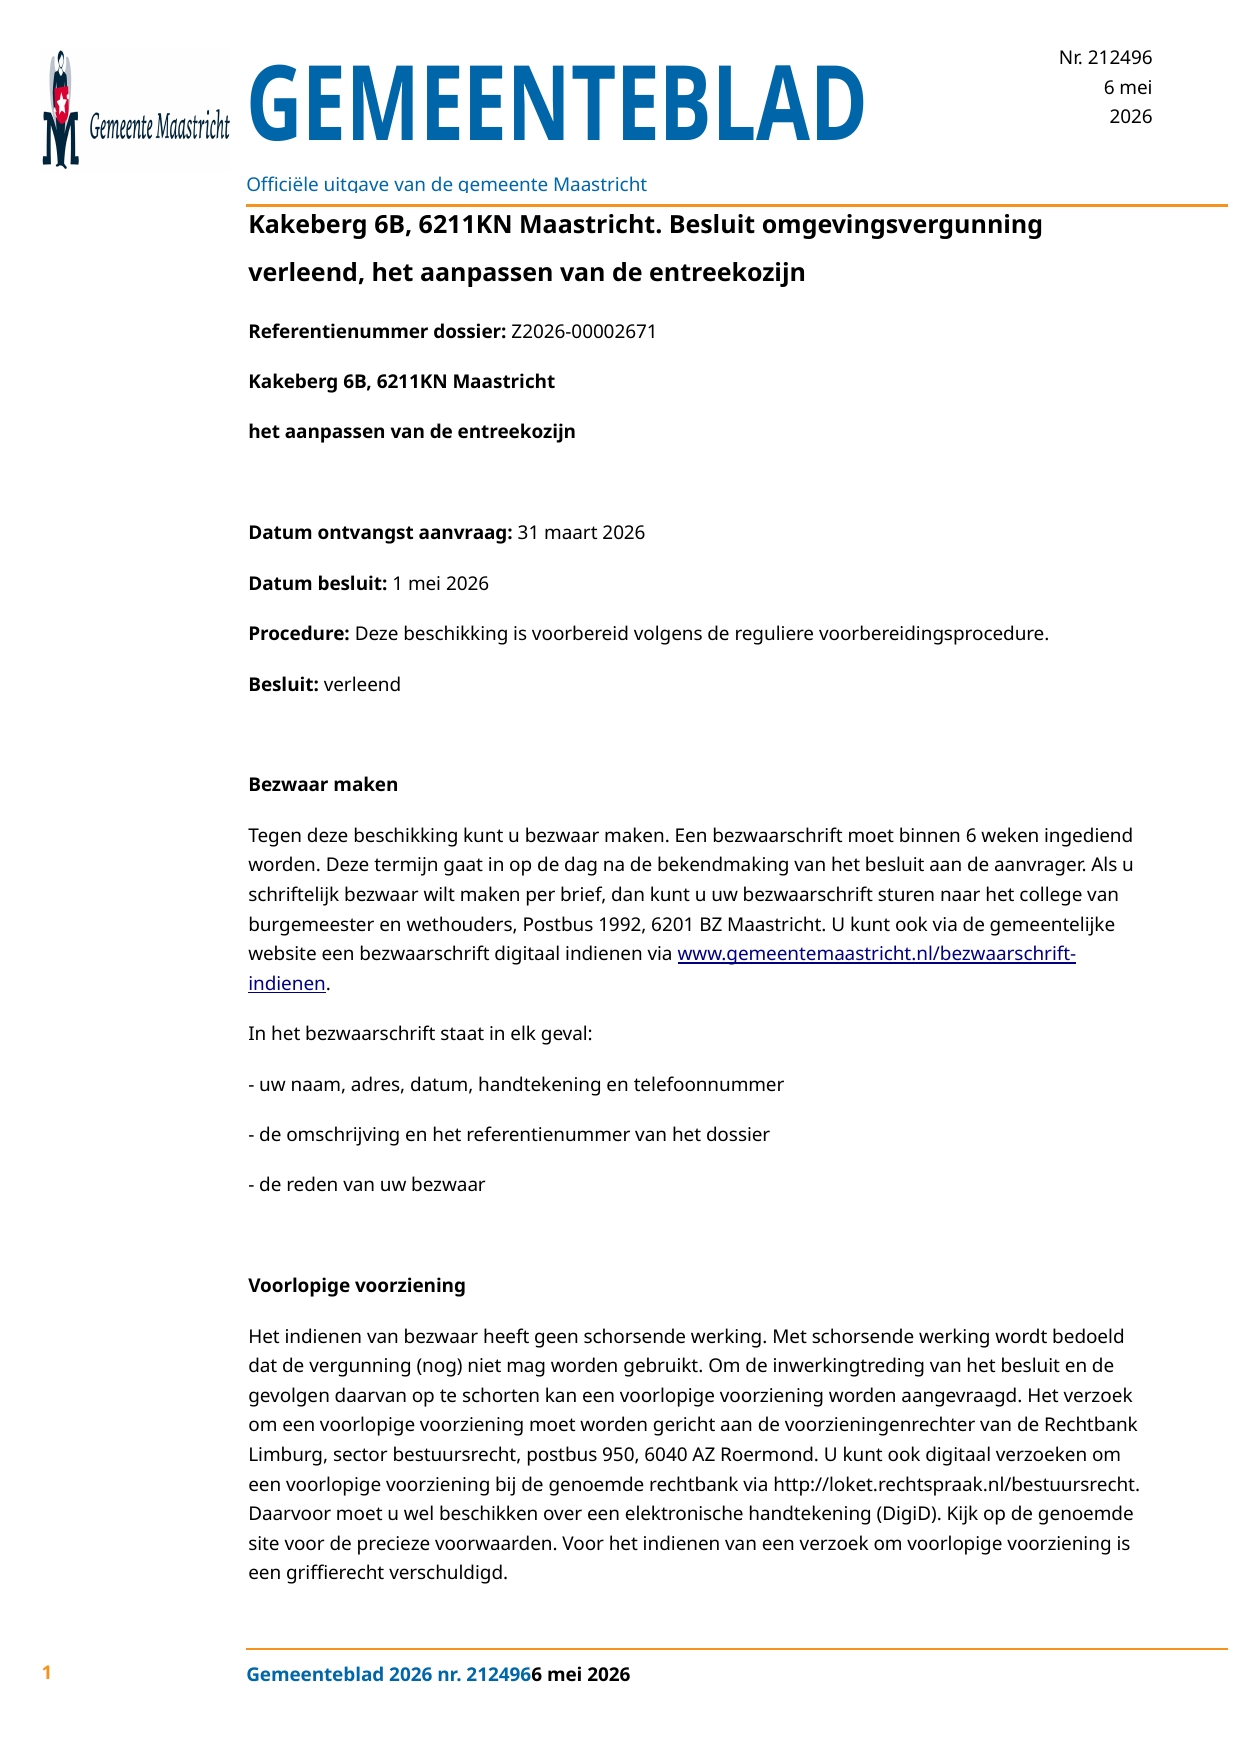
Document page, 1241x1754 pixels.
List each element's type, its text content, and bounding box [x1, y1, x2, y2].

text - uw naam, adres, datum, handtekening en telefoonnummer [248, 1071, 1152, 1097]
text Kakeberg 6B, 6211KN Maastricht. Besluit omgevingsvergunning verleend, het aanpassen van de entreekozijn [248, 207, 1152, 288]
text Voorlopige voorziening [248, 1272, 1152, 1298]
text Referentienummer dossier: Z2026-00002671 [248, 318, 1152, 344]
text - de omschrijving en het referentienummer van het dossier [248, 1121, 1152, 1147]
text Datum ontvangst aanvraag: 31 maart 2026 [248, 519, 1152, 545]
picture [41, 47, 231, 172]
text het aanpassen van de entreekozijn [248, 419, 1152, 444]
text Het indienen van bezwaar heeft geen schorsende werking. Met schorsende werking wordt bedoeld dat de vergunning (nog) niet mag worden gebruikt. Om de inwerkingtreding van het besluit en de gevolgen daarvan op te schorten kan een voorlopige voorziening worden aangevraagd. Het verzoek om een voorlopige voorziening moet worden gericht aan de voorzieningenrechter van de Rechtbank Limburg, sector bestuursrecht, postbus 950, 6040 AZ Roermond. U kunt ook digitaal verzoeken om een voorlopige voorziening bij de genoemde rechtbank via http://loket.rechtspraak.nl/bestuursrecht. Daarvoor moet u wel beschikken over een elektronische handtekening (DigiD). Kijk op de genoemde site voor de precieze voorwaarden. Voor het indienen van een verzoek om voorlopige voorziening is een griffierecht verschuldigd. [248, 1323, 1152, 1585]
text Tegen deze beschikking kunt u bezwaar maken. Een bezwaarschrift moet binnen 6 weken ingediend worden. Deze termijn gaat in op de dag na de bekendmaking van het besluit aan de aanvrager. Als u schriftelijk bezwaar wilt maken per brief, dan kunt u uw bezwaarschrift sturen naar het college van burgemeester en wethouders, Postbus 1992, 6201 BZ Maastricht. U kunt ook via de gemeentelijke website een bezwaarschrift digitaal indienen via www.gemeentemaastricht.nl/bezwaarschrift-indienen. [248, 822, 1152, 996]
text Kakeberg 6B, 6211KN Maastricht [248, 368, 1152, 394]
text Besluit: verleend [248, 671, 1152, 697]
text - de reden van uw bezwaar [248, 1172, 1152, 1197]
text Bezwaar maken [248, 772, 1152, 797]
text In het bezwaarschrift staat in elk geval: [248, 1020, 1152, 1046]
text Datum besluit: 1 mei 2026 [248, 570, 1152, 596]
text Procedure: Deze beschikking is voorbereid volgens de reguliere voorbereidingsprocedure. [248, 620, 1152, 646]
